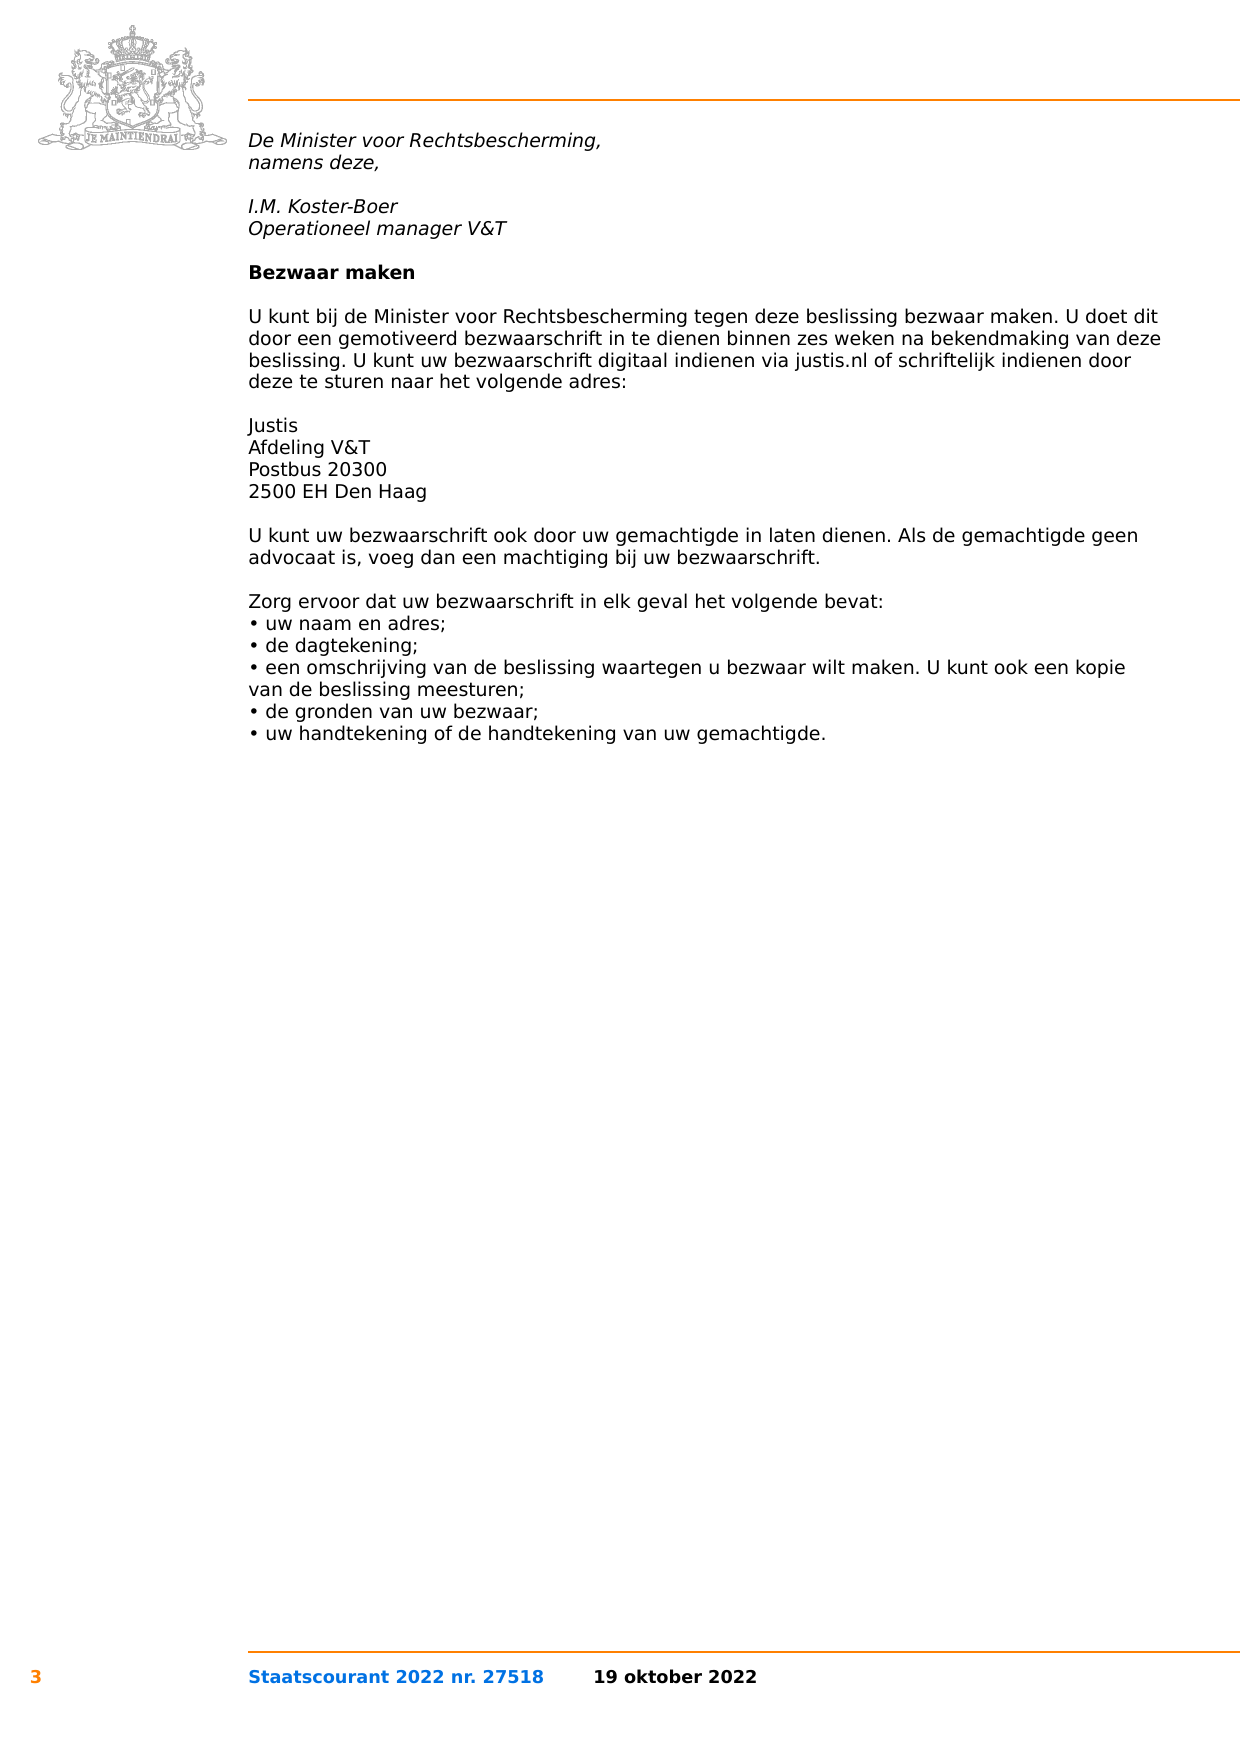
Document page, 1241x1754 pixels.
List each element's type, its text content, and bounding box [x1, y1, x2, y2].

text U kunt bij de Minister voor Rechtsbescherming tegen deze beslissing bezwaar maken. U doet dit door een gemotiveerd bezwaarschrift in te dienen binnen zes weken na bekendmaking van deze beslissing. U kunt uw bezwaarschrift digitaal indienen via justis.nl of schriftelijk indienen door deze te sturen naar het volgende adres: [248, 306, 1163, 393]
text • uw naam en adres; [248, 613, 1163, 635]
text • een omschrijving van de beslissing waartegen u bezwaar wilt maken. U kunt ook een kopie van de beslissing meesturen; [248, 657, 1163, 701]
text De Minister voor Rechtsbescherming, namens deze, I.M. Koster-Boer Operationeel manager V&T [248, 130, 1163, 240]
text Bezwaar maken [248, 262, 1163, 284]
text Zorg ervoor dat uw bezwaarschrift in elk geval het volgende bevat: [248, 591, 1163, 613]
text 2500 EH Den Haag [248, 481, 1163, 503]
text U kunt uw bezwaarschrift ook door uw gemachtigde in laten dienen. Als de gemachtigde geen advocaat is, voeg dan een machtiging bij uw bezwaarschrift. [248, 525, 1163, 569]
text Justis [248, 415, 1163, 437]
text • de gronden van uw bezwaar; [248, 701, 1163, 723]
text • uw handtekening of de handtekening van uw gemachtigde. [248, 723, 1163, 745]
picture [38, 25, 227, 150]
text Postbus 20300 [248, 459, 1163, 481]
text Afdeling V&T [248, 437, 1163, 459]
text • de dagtekening; [248, 635, 1163, 657]
